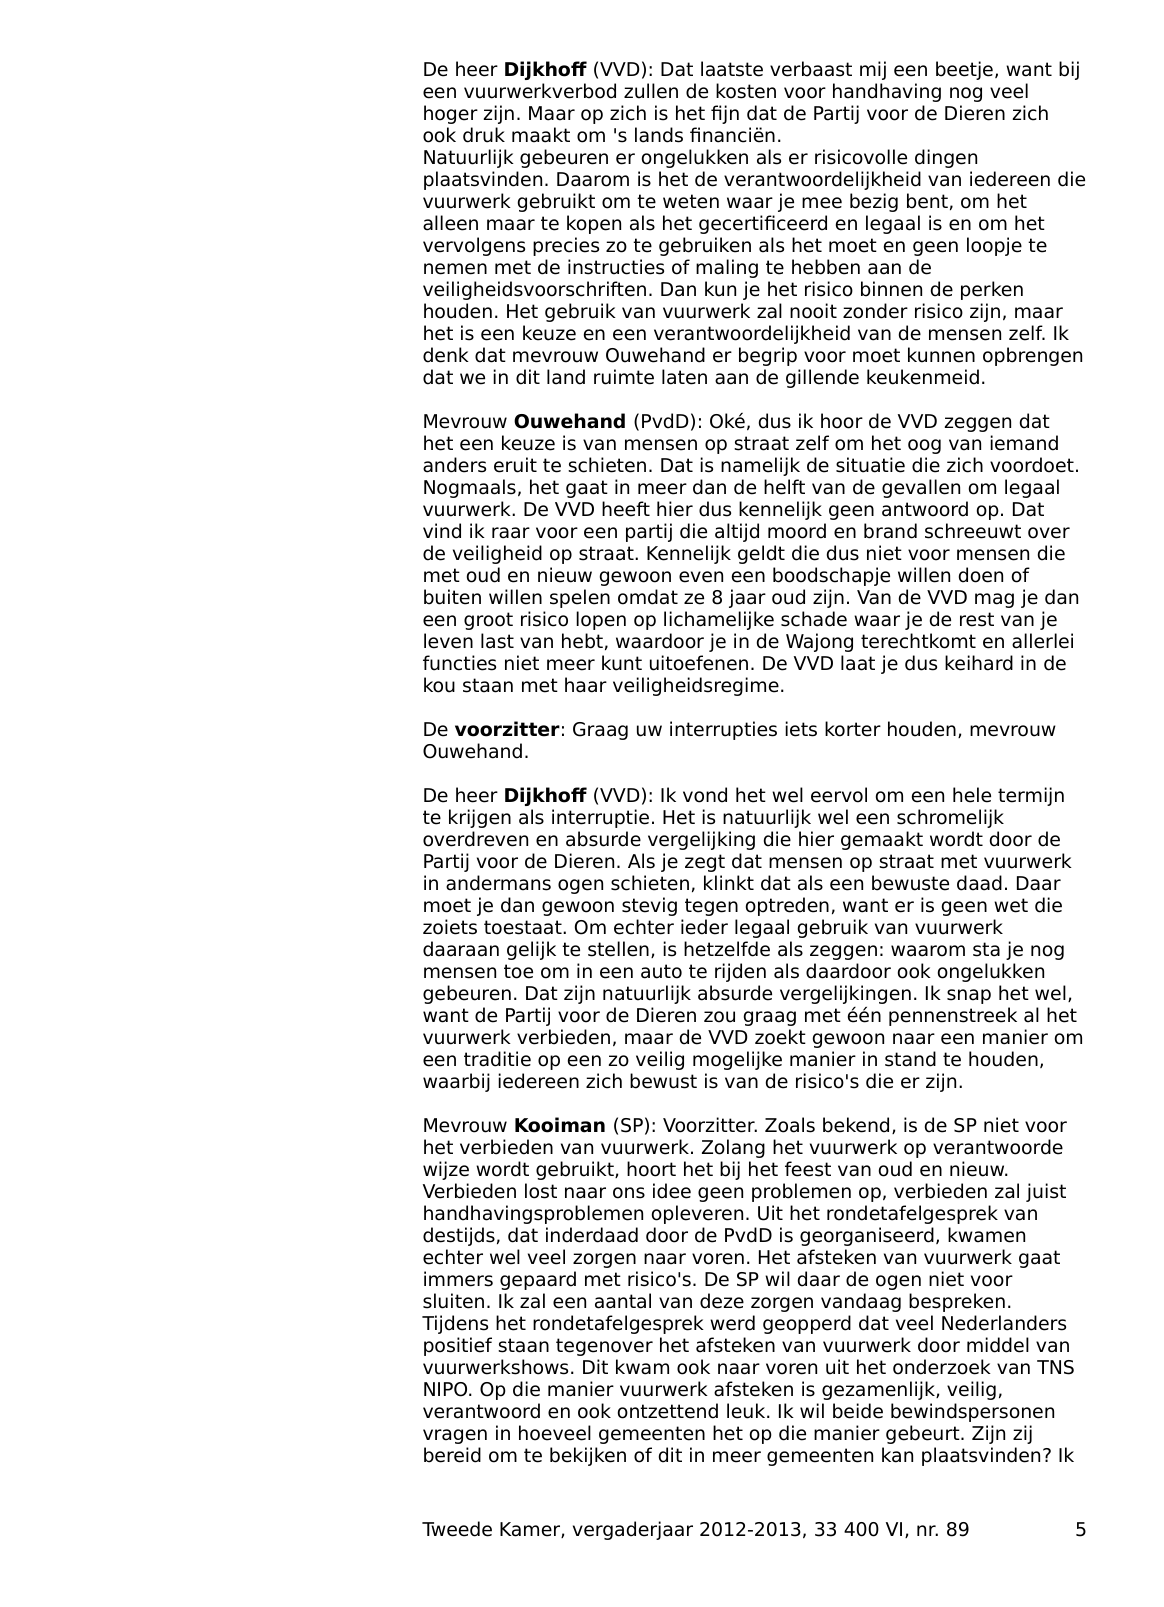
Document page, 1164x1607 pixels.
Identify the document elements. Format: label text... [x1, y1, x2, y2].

text Mevrouw Kooiman (SP): Voorzitter. Zoals bekend, is de SP niet voor het verbieden van vuurwerk. Zolang het vuurwerk op verantwoorde wijze wordt gebruikt, hoort het bij het feest van oud en nieuw. Verbieden lost naar ons idee geen problemen op, verbieden zal juist handhavingsproblemen opleveren. Uit het rondetafelgesprek van destijds, dat inderdaad door de PvdD is georganiseerd, kwamen echter wel veel zorgen naar voren. Het afsteken van vuurwerk gaat immers gepaard met risico's. De SP wil daar de ogen niet voor sluiten. Ik zal een aantal van deze zorgen vandaag bespreken. [422, 1115, 1087, 1313]
text De heer Dijkhoff (VVD): Ik vond het wel eervol om een hele termijn te krijgen als interruptie. Het is natuurlijk wel een schromelijk overdreven en absurde vergelijking die hier gemaakt wordt door de Partij voor de Dieren. Als je zegt dat mensen op straat met vuurwerk in andermans ogen schieten, klinkt dat als een bewuste daad. Daar moet je dan gewoon stevig tegen optreden, want er is geen wet die zoiets toestaat. Om echter ieder legaal gebruik van vuurwerk daaraan gelijk te stellen, is hetzelfde als zeggen: waarom sta je nog mensen toe om in een auto te rijden als daardoor ook ongelukken gebeuren. Dat zijn natuurlijk absurde vergelijkingen. Ik snap het wel, want de Partij voor de Dieren zou graag met één pennenstreek al het vuurwerk verbieden, maar de VVD zoekt gewoon naar een manier om een traditie op een zo veilig mogelijke manier in stand te houden, waarbij iedereen zich bewust is van de risico's die er zijn. [422, 785, 1087, 1093]
text Mevrouw Ouwehand (PvdD): Oké, dus ik hoor de VVD zeggen dat het een keuze is van mensen op straat zelf om het oog van iemand anders eruit te schieten. Dat is namelijk de situatie die zich voordoet. Nogmaals, het gaat in meer dan de helft van de gevallen om legaal vuurwerk. De VVD heeft hier dus kennelijk geen antwoord op. Dat vind ik raar voor een partij die altijd moord en brand schreeuwt over de veiligheid op straat. Kennelijk geldt die dus niet voor mensen die met oud en nieuw gewoon even een boodschapje willen doen of buiten willen spelen omdat ze 8 jaar oud zijn. Van de VVD mag je dan een groot risico lopen op lichamelijke schade waar je de rest van je leven last van hebt, waardoor je in de Wajong terechtkomt en allerlei functies niet meer kunt uitoefenen. De VVD laat je dus keihard in de kou staan met haar veiligheidsregime. [422, 411, 1087, 697]
text Natuurlijk gebeuren er ongelukken als er risicovolle dingen plaatsvinden. Daarom is het de verantwoordelijkheid van iedereen die vuurwerk gebruikt om te weten waar je mee bezig bent, om het alleen maar te kopen als het gecertificeerd en legaal is en om het vervolgens precies zo te gebruiken als het moet en geen loopje te nemen met de instructies of maling te hebben aan de veiligheidsvoorschriften. Dan kun je het risico binnen de perken houden. Het gebruik van vuurwerk zal nooit zonder risico zijn, maar het is een keuze en een verantwoordelijkheid van de mensen zelf. Ik denk dat mevrouw Ouwehand er begrip voor moet kunnen opbrengen dat we in dit land ruimte laten aan de gillende keukenmeid. [422, 147, 1087, 389]
text De heer Dijkhoff (VVD): Dat laatste verbaast mij een beetje, want bij een vuurwerkverbod zullen de kosten voor handhaving nog veel hoger zijn. Maar op zich is het fijn dat de Partij voor de Dieren zich ook druk maakt om 's lands financiën. [422, 59, 1087, 147]
text De voorzitter: Graag uw interrupties iets korter houden, mevrouw Ouwehand. [422, 719, 1087, 763]
text Tijdens het rondetafelgesprek werd geopperd dat veel Nederlanders positief staan tegenover het afsteken van vuurwerk door middel van vuurwerkshows. Dit kwam ook naar voren uit het onderzoek van TNS NIPO. Op die manier vuurwerk afsteken is gezamenlijk, veilig, verantwoord en ook ontzettend leuk. Ik wil beide bewindspersonen vragen in hoeveel gemeenten het op die manier gebeurt. Zijn zij bereid om te bekijken of dit in meer gemeenten kan plaatsvinden? Ik [422, 1313, 1087, 1467]
